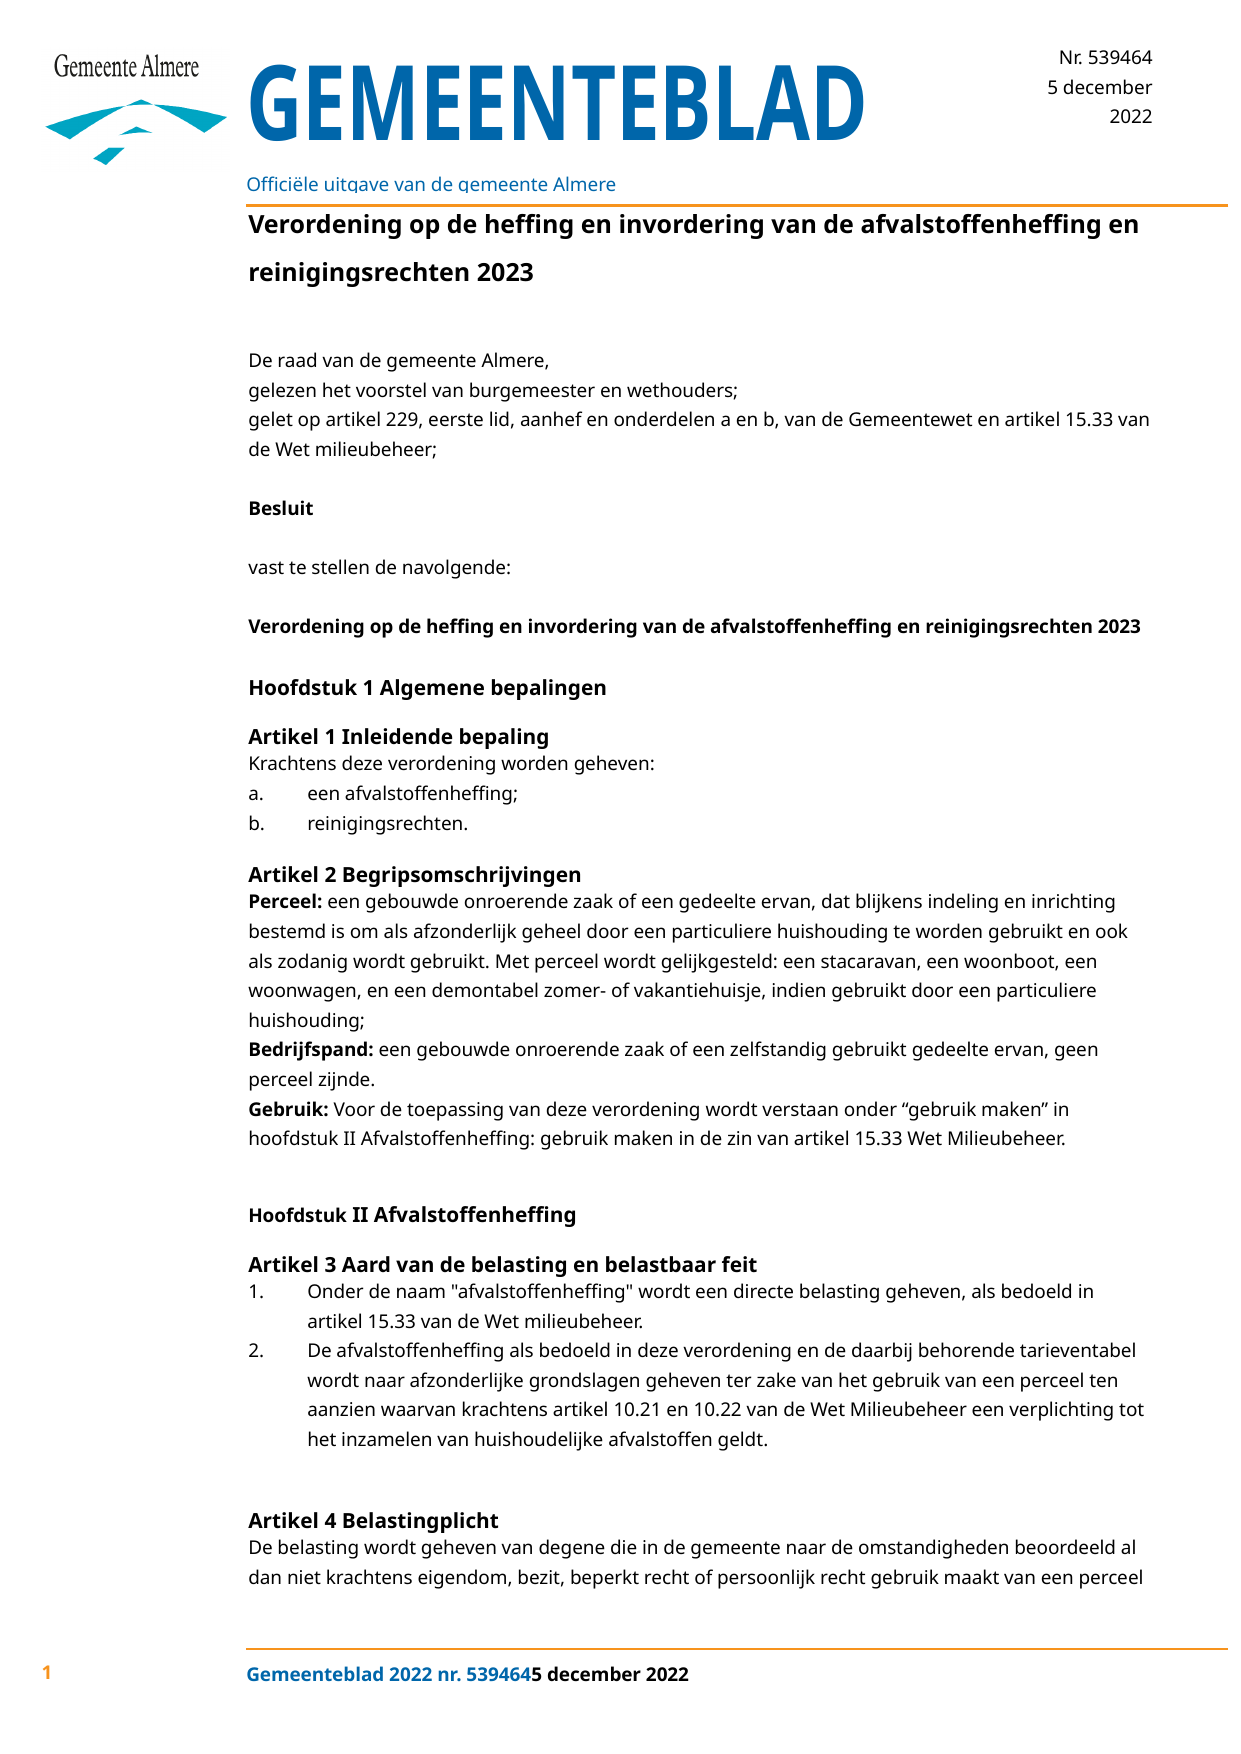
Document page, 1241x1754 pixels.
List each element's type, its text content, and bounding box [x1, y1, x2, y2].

picture [41, 47, 231, 172]
text Artikel 4 Belastingplicht [248, 1506, 1152, 1534]
text Bedrijfspand: een gebouwde onroerende zaak of een zelfstandig gebruikt gedeelte ervan, geen perceel zijnde. [248, 1037, 1152, 1092]
list reinigingsrechten. [248, 810, 1152, 836]
list De afvalstoffenheffing als bedoeld in deze verordening en de daarbij behorende tarieventabel wordt naar afzonderlijke grondslagen geheven ter zake van het gebruik van een perceel ten aanzien waarvan krachtens artikel 10.21 en 10.22 van de Wet Milieubeheer een verplichting tot het inzamelen van huishoudelijke afvalstoffen geldt. [248, 1337, 1152, 1452]
text gelet op artikel 229, eerste lid, aanhef en onderdelen a en b, van de Gemeentewet en artikel 15.33 van de Wet milieubeheer; [248, 407, 1152, 462]
text Artikel 3 Aard van de belasting en belastbaar feit [248, 1250, 1152, 1278]
text Artikel 2 Begripsomschrijvingen [248, 860, 1152, 889]
text Gebruik: Voor de toepassing van deze verordening wordt verstaan onder “gebruik maken” in hoofdstuk II Afvalstoffenheffing: gebruik maken in de zin van artikel 15.33 Wet Milieubeheer. [248, 1096, 1152, 1151]
list Onder de naam "afvalstoffenheffing" wordt een directe belasting geheven, als bedoeld in artikel 15.33 van de Wet milieubeheer. [248, 1278, 1152, 1333]
text Hoofdstuk II Afvalstoffenheffing [248, 1201, 1152, 1229]
text vast te stellen de navolgende: [248, 554, 1152, 580]
text De belasting wordt geheven van degene die in de gemeente naar de omstandigheden beoordeeld al dan niet krachtens eigendom, bezit, beperkt recht of persoonlijk recht gebruik maakt van een perceel [248, 1534, 1152, 1590]
text Verordening op de heffing en invordering van de afvalstoffenheffing en reinigingsrechten 2023 [248, 207, 1152, 288]
text Verordening op de heffing en invordering van de afvalstoffenheffing en reinigingsrechten 2023 [248, 614, 1152, 639]
text De raad van de gemeente Almere, [248, 347, 1152, 373]
text Besluit [248, 495, 1152, 521]
text Krachtens deze verordening worden geheven: [248, 751, 1152, 776]
text Hoofdstuk 1 Algemene bepalingen [248, 673, 1152, 701]
text Perceel: een gebouwde onroerende zaak of een gedeelte ervan, dat blijkens indeling en inrichting bestemd is om als afzonderlijk geheel door een particuliere huishouding te worden gebruikt en ook als zodanig wordt gebruikt. Met perceel wordt gelijkgesteld: een stacaravan, een woonboot, een woonwagen, en een demontabel zomer- of vakantiehuisje, indien gebruikt door een particuliere huishouding; [248, 889, 1152, 1033]
text gelezen het voorstel van burgemeester en wethouders; [248, 377, 1152, 403]
list een afvalstoffenheffing; [248, 780, 1152, 806]
text Artikel 1 Inleidende bepaling [248, 722, 1152, 751]
